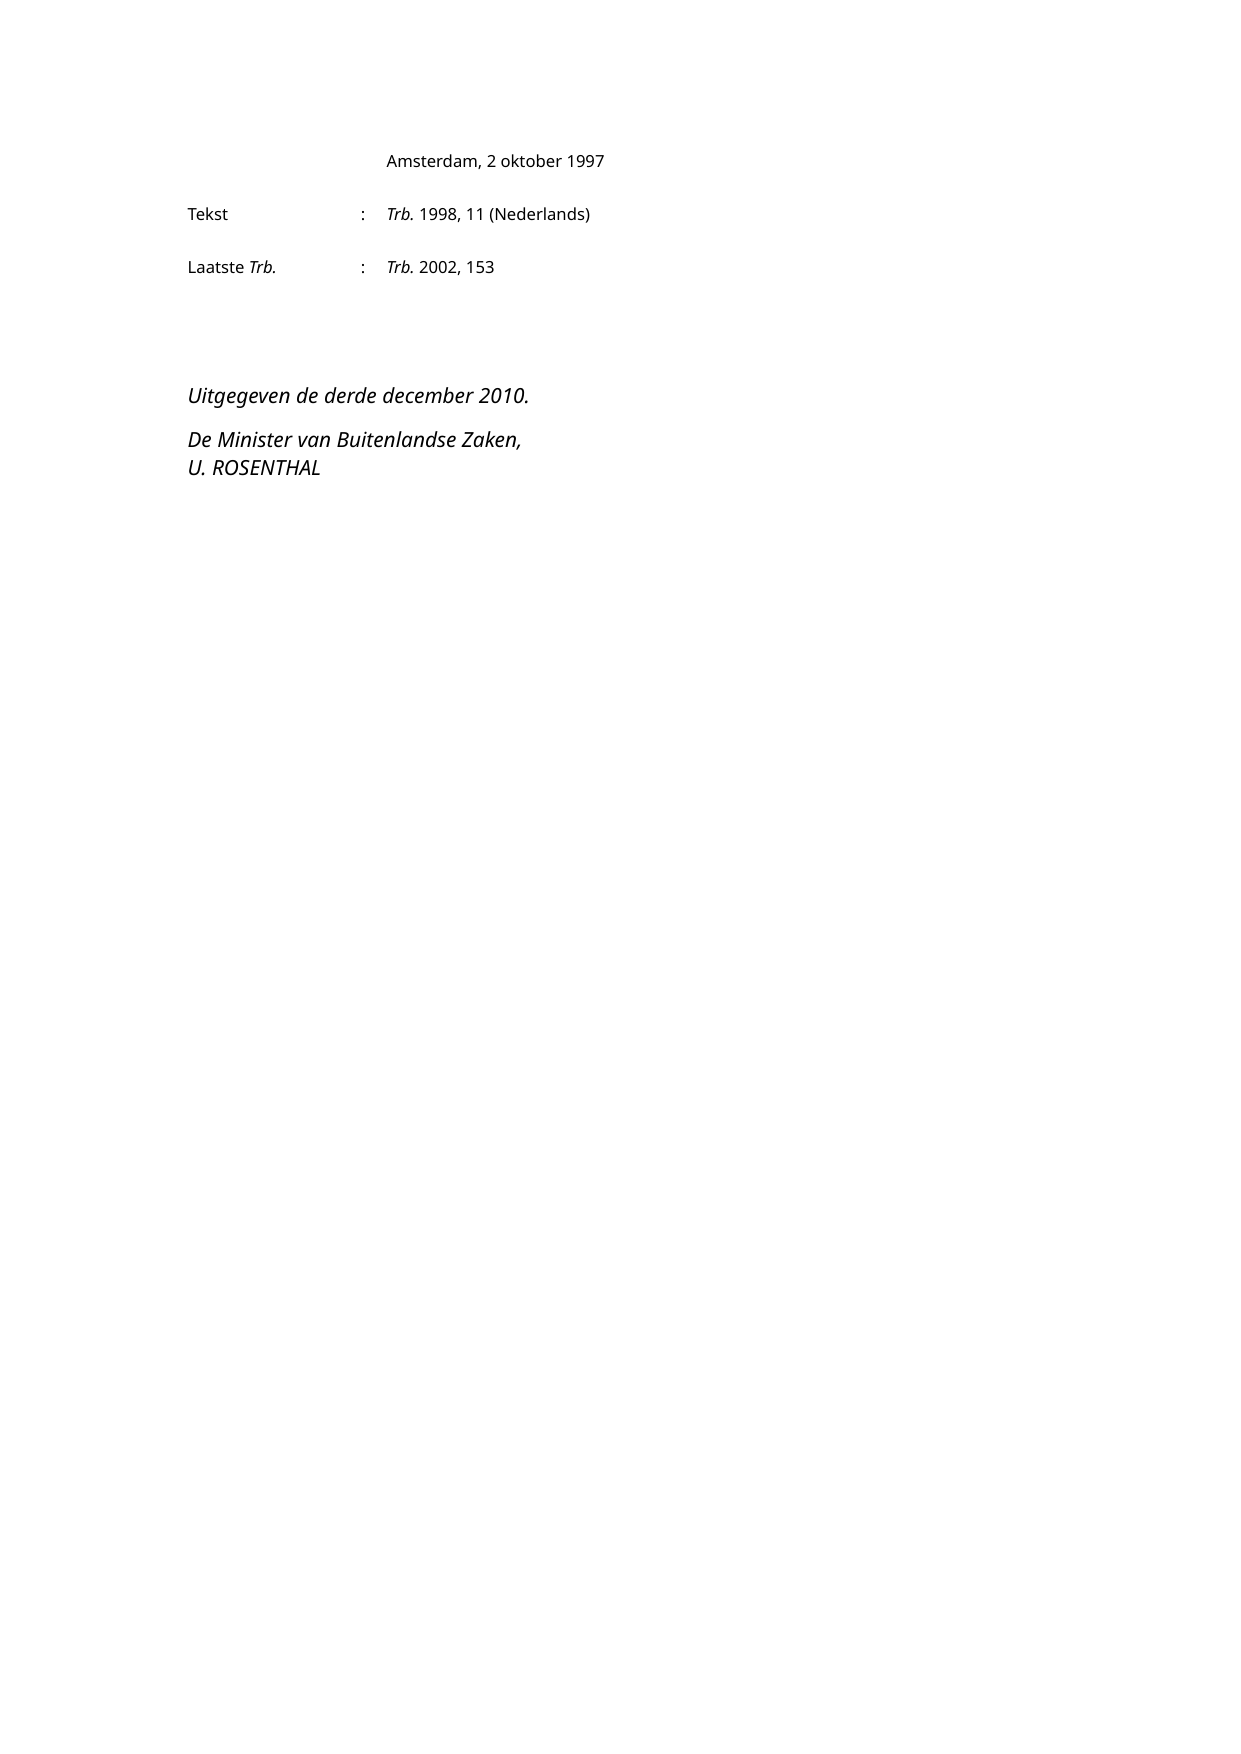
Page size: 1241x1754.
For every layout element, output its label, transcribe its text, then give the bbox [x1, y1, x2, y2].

table_cell Tekst [188, 203, 361, 255]
table_cell [361, 150, 386, 203]
table_cell Trb. 2002, 153 [386, 255, 1053, 308]
table_cell : [361, 255, 386, 308]
table_cell Trb. 1998, 11 (Nederlands) [386, 203, 1053, 255]
text De Minister van Buitenlandse Zaken, [187, 425, 1053, 453]
table_cell Laatste Trb. [188, 255, 361, 308]
table_cell Amsterdam, 2 oktober 1997 [386, 150, 1053, 203]
text Uitgegeven de derde december 2010. [187, 382, 1053, 410]
table_cell : [361, 203, 386, 255]
table_cell [188, 150, 361, 203]
text U. ROSENTHAL [187, 453, 1053, 482]
